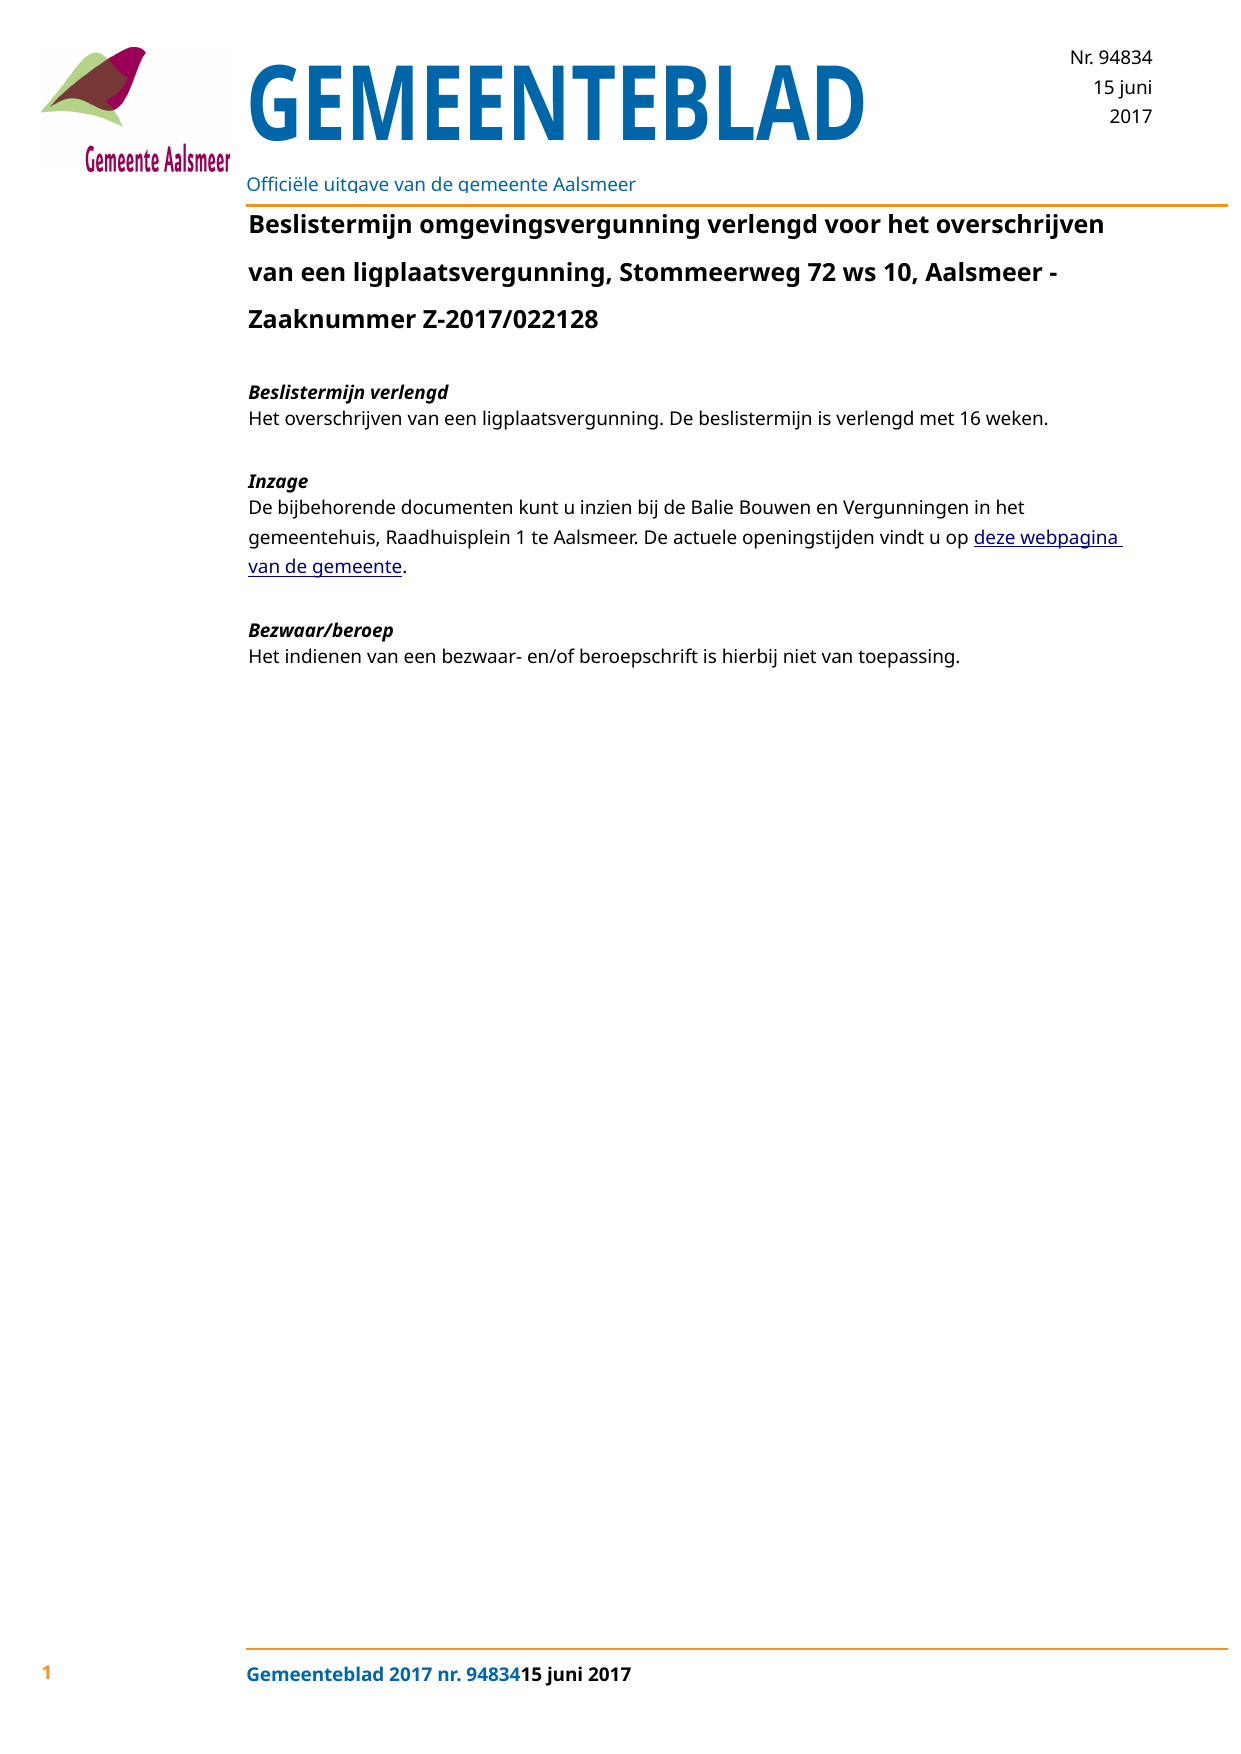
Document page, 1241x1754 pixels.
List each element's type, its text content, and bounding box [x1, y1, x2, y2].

text Beslistermijn omgevingsvergunning verlengd voor het overschrijven van een ligplaatsvergunning, Stommeerweg 72 ws 10, Aalsmeer - Zaaknummer Z-2017/022128 [248, 207, 1152, 336]
text Het indienen van een bezwaar- en/of beroepschrift is hierbij niet van toepassing. [248, 643, 1152, 669]
text Het overschrijven van een ligplaatsvergunning. De beslistermijn is verlengd met 16 weken. [248, 405, 1152, 431]
text Inzage [248, 469, 1152, 494]
text De bijbehorende documenten kunt u inzien bij de Balie Bouwen en Vergunningen in het gemeentehuis, Raadhuisplein 1 te Aalsmeer. De actuele openingstijden vindt u op deze webpagina van de gemeente. [248, 494, 1152, 579]
picture [41, 47, 231, 172]
text Beslistermijn verlengd [248, 379, 1152, 405]
text Bezwaar/beroep [248, 618, 1152, 643]
